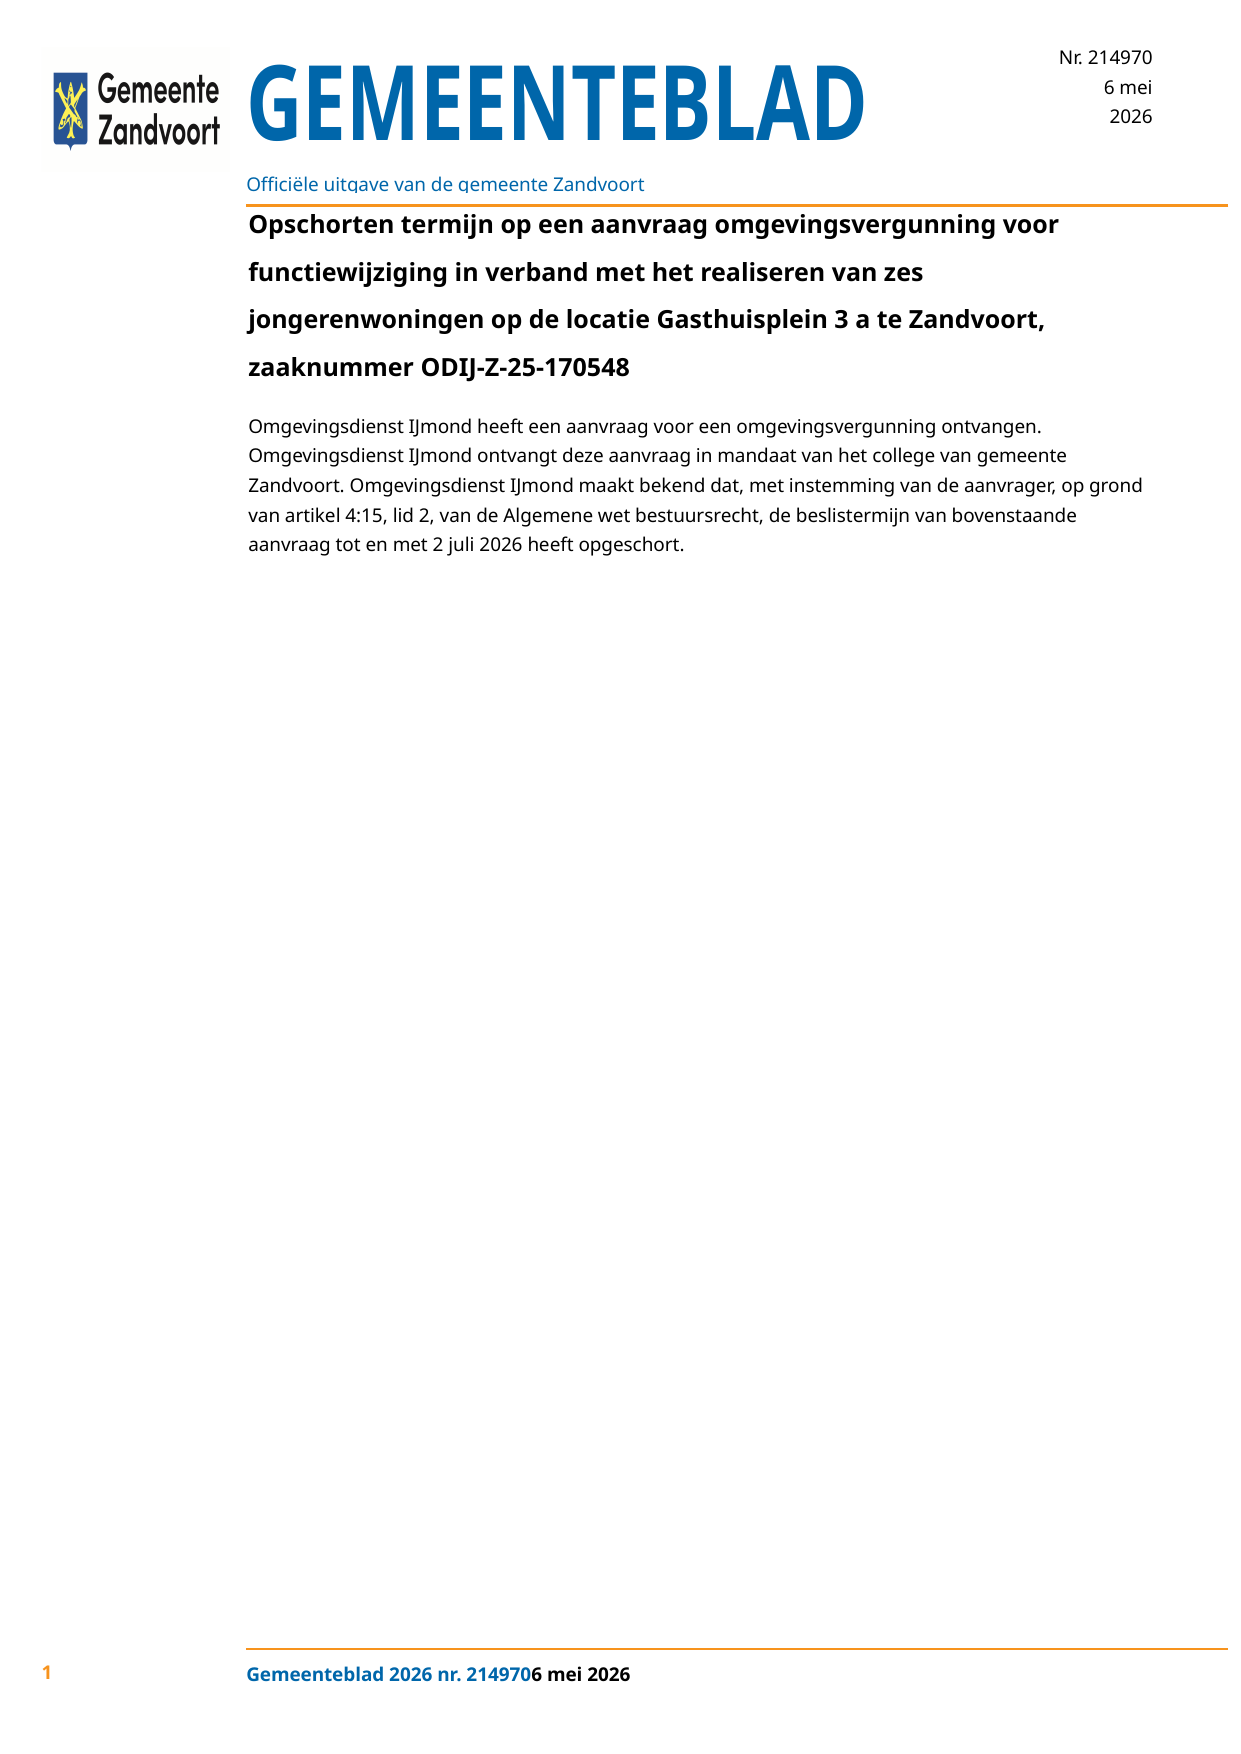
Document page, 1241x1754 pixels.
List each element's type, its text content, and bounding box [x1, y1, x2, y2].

text Opschorten termijn op een aanvraag omgevingsvergunning voor functiewijziging in verband met het realiseren van zes jongerenwoningen op de locatie Gasthuisplein 3 a te Zandvoort, zaaknummer ODIJ-Z-25-170548 [248, 207, 1152, 384]
text Omgevingsdienst IJmond heeft een aanvraag voor een omgevingsvergunning ontvangen. Omgevingsdienst IJmond ontvangt deze aanvraag in mandaat van het college van gemeente Zandvoort. Omgevingsdienst IJmond maakt bekend dat, met instemming van de aanvrager, op grond van artikel 4:15, lid 2, van de Algemene wet bestuursrecht, de beslistermijn van bovenstaande aanvraag tot en met 2 juli 2026 heeft opgeschort. [248, 413, 1152, 557]
picture [41, 47, 231, 172]
